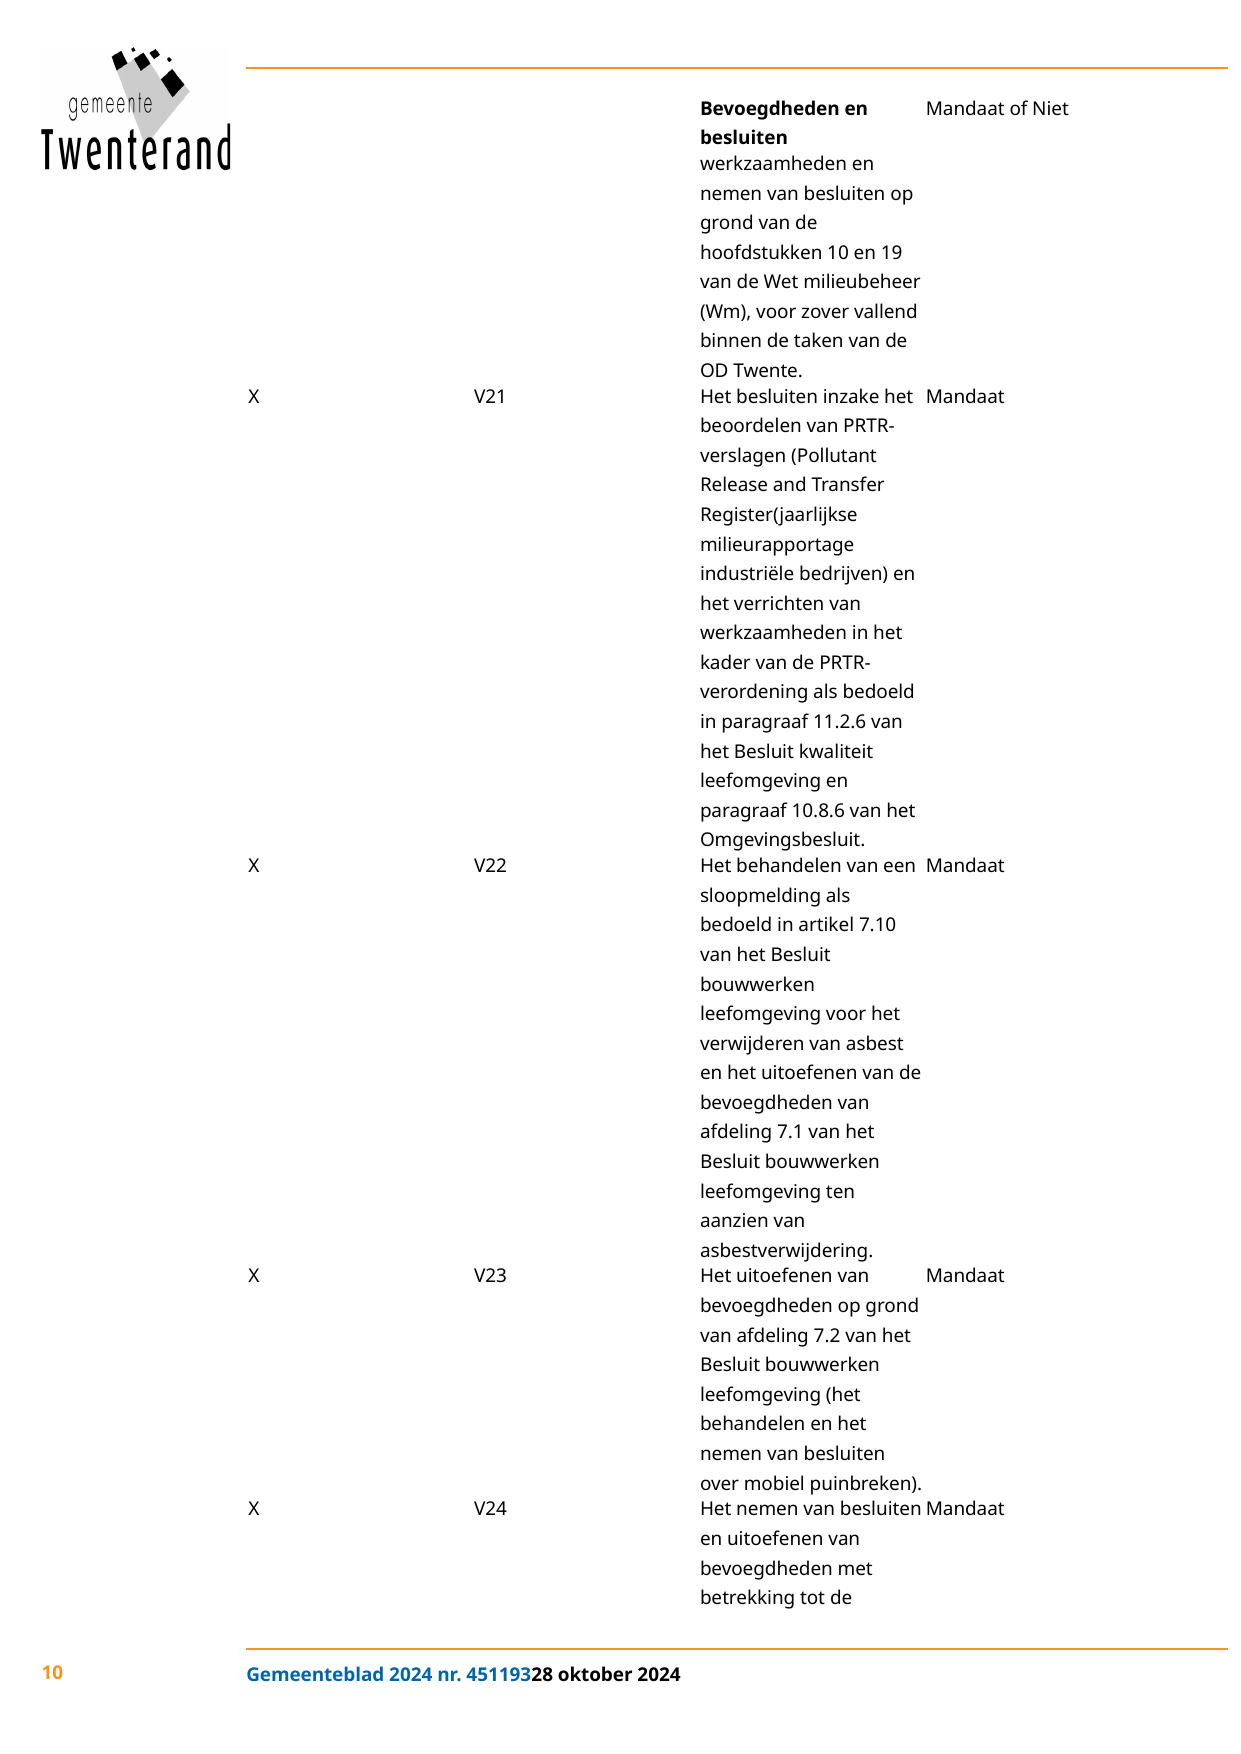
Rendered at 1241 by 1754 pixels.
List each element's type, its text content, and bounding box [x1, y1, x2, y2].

table_cell V23 [474, 1263, 700, 1496]
table_cell Het uitoefenen van bevoegdheden op grond van afdeling 7.2 van het Besluit bouwwerken leefomgeving (het behandelen en het nemen van besluiten over mobiel puinbreken). [700, 1263, 926, 1496]
table_header [248, 95, 474, 150]
table_cell [926, 150, 1152, 383]
table_cell Mandaat [926, 1496, 1152, 1610]
table_cell Het nemen van besluiten en uitoefenen van bevoegdheden met betrekking tot de [700, 1496, 926, 1610]
table_header Mandaat of Niet [926, 95, 1152, 150]
table_cell X [248, 1496, 474, 1610]
table_cell X [248, 853, 474, 1263]
table_cell X [248, 383, 474, 852]
table_cell Mandaat [926, 853, 1152, 1263]
table_cell Het besluiten inzake het beoordelen van PRTR-verslagen (Pollutant Release and Transfer Register(jaarlijkse milieurapportage industriële bedrijven) en het verrichten van werkzaamheden in het kader van de PRTR-verordening als bedoeld in paragraaf 11.2.6 van het Besluit kwaliteit leefomgeving en paragraaf 10.8.6 van het Omgevingsbesluit. [700, 383, 926, 852]
picture [41, 47, 231, 172]
table_cell V21 [474, 383, 700, 852]
table_cell X [248, 1263, 474, 1496]
table_cell Mandaat [926, 1263, 1152, 1496]
table_cell V24 [474, 1496, 700, 1610]
table_header Bevoegdheden en besluiten [700, 95, 926, 150]
table_cell Het behandelen van een sloopmelding als bedoeld in artikel 7.10 van het Besluit bouwwerken leefomgeving voor het verwijderen van asbest en het uitoefenen van de bevoegdheden van afdeling 7.1 van het Besluit bouwwerken leefomgeving ten aanzien van asbestverwijdering. [700, 853, 926, 1263]
table_header [474, 95, 700, 150]
table_cell werkzaamheden en nemen van besluiten op grond van de hoofdstukken 10 en 19 van de Wet milieubeheer (Wm), voor zover vallend binnen de taken van de OD Twente. [700, 150, 926, 383]
table_cell V22 [474, 853, 700, 1263]
table_cell [474, 150, 700, 383]
table_cell [248, 150, 474, 383]
table_cell Mandaat [926, 383, 1152, 852]
